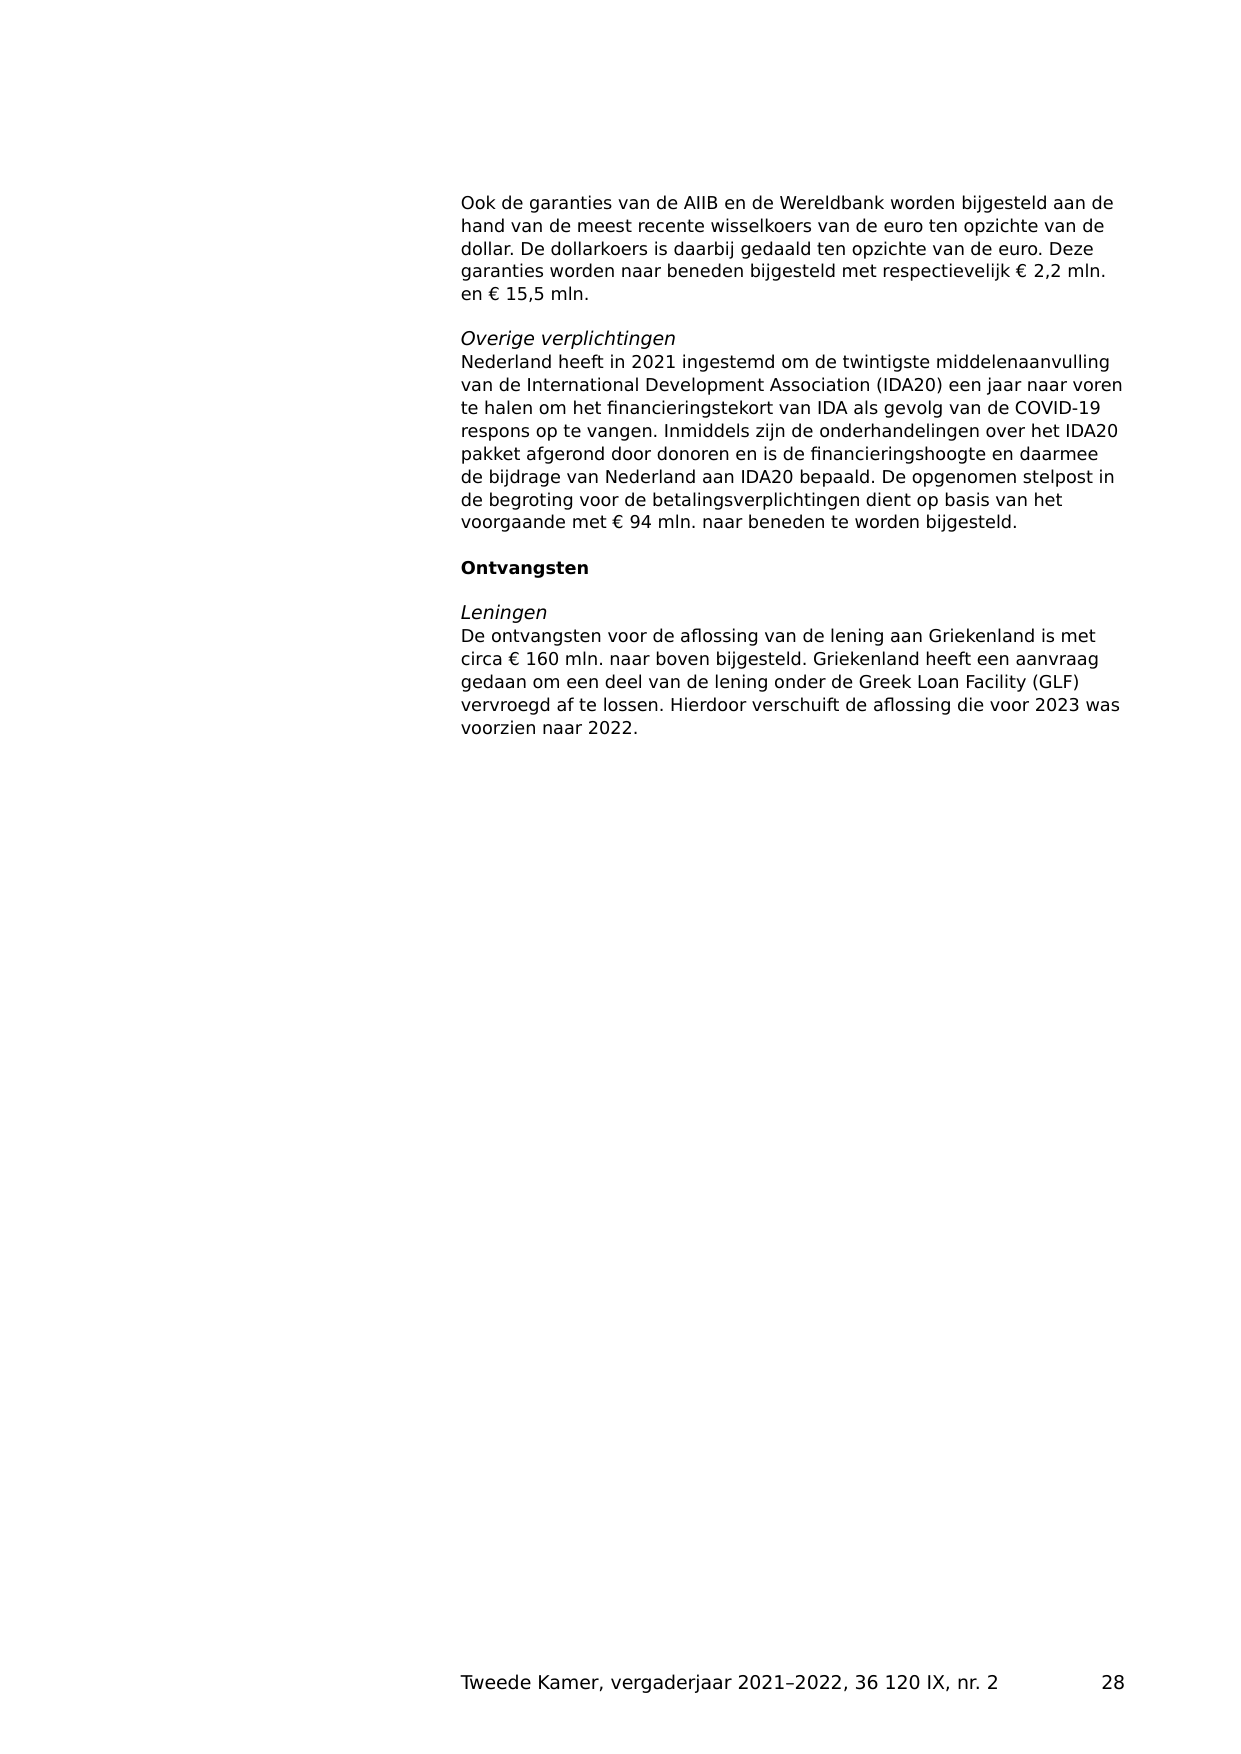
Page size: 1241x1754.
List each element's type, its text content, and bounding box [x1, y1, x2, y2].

text Overige verplichtingen [461, 328, 1125, 350]
text Nederland heeft in 2021 ingestemd om de twintigste middelenaanvulling van de International Development Association (IDA20) een jaar naar voren te halen om het financieringstekort van IDA als gevolg van de COVID-19 respons op te vangen. Inmiddels zijn de onderhandelingen over het IDA20 pakket afgerond door donoren en is de financieringshoogte en daarmee de bijdrage van Nederland aan IDA20 bepaald. De opgenomen stelpost in de begroting voor de betalingsverplichtingen dient op basis van het voorgaande met € 94 mln. naar beneden te worden bijgesteld. [461, 350, 1125, 533]
text Ook de garanties van de AIIB en de Wereldbank worden bijgesteld aan de hand van de meest recente wisselkoers van de euro ten opzichte van de dollar. De dollarkoers is daarbij gedaald ten opzichte van de euro. Deze garanties worden naar beneden bijgesteld met respectievelijk € 2,2 mln. en € 15,5 mln. [461, 191, 1125, 305]
text Ontvangsten [461, 556, 1125, 579]
text Leningen [461, 602, 1125, 624]
text De ontvangsten voor de aflossing van de lening aan Griekenland is met circa € 160 mln. naar boven bijgesteld. Griekenland heeft een aanvraag gedaan om een deel van de lening onder de Greek Loan Facility (GLF) vervroegd af te lossen. Hierdoor verschuift de aflossing die voor 2023 was voorzien naar 2022. [461, 624, 1125, 739]
